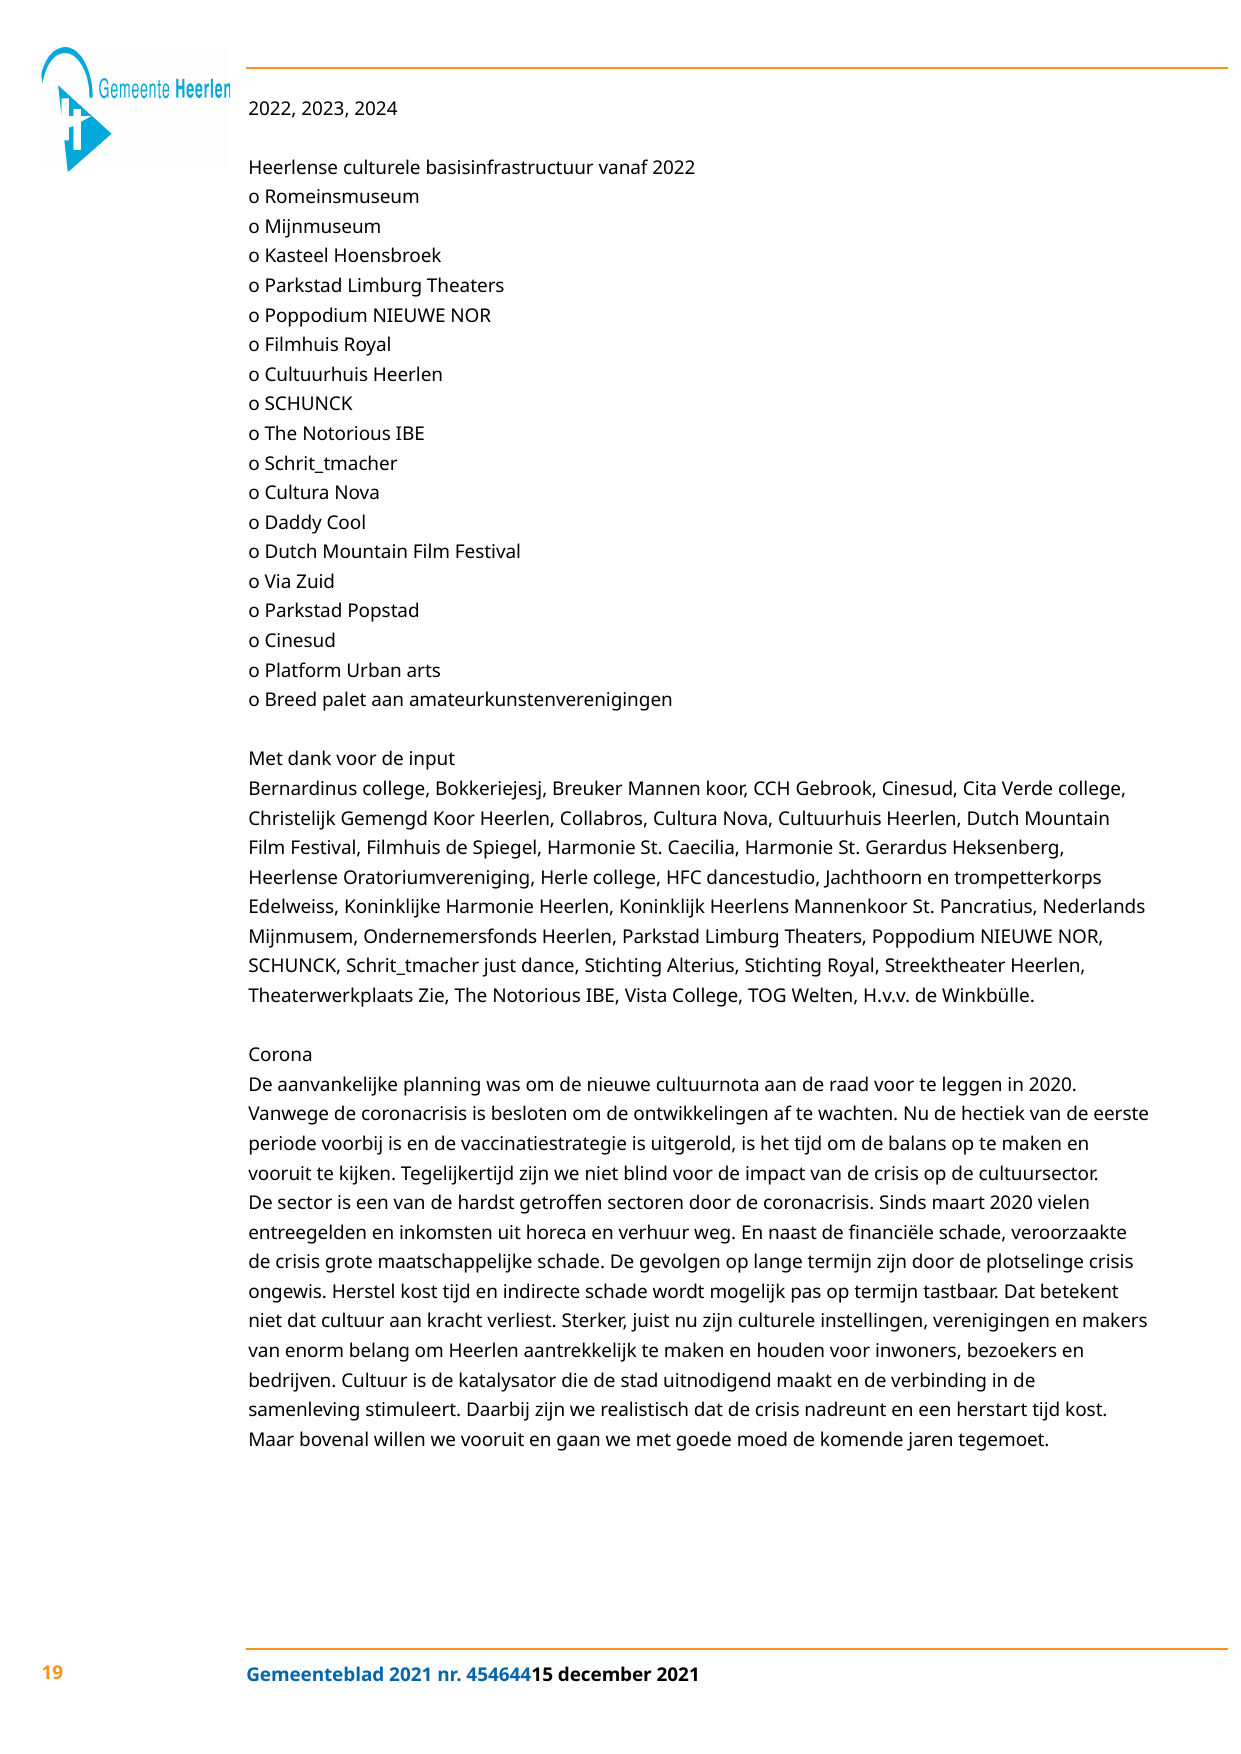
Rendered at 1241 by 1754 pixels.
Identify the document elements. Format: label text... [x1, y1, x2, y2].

text o Cinesud [248, 627, 1152, 653]
text o Via Zuid [248, 568, 1152, 594]
text o Dutch Mountain Film Festival [248, 538, 1152, 564]
text o Platform Urban arts [248, 657, 1152, 683]
text o Romeinsmuseum [248, 183, 1152, 209]
text o Mijnmuseum [248, 213, 1152, 239]
text Met dank voor de input [248, 746, 1152, 771]
text o Kasteel Hoensbroek [248, 243, 1152, 268]
text De sector is een van de hardst getroffen sectoren door de coronacrisis. Sinds maart 2020 vielen entreegelden en inkomsten uit horeca en verhuur weg. En naast de financiële schade, veroorzaakte de crisis grote maatschappelijke schade. De gevolgen op lange termijn zijn door de plotselinge crisis ongewis. Herstel kost tijd en indirecte schade wordt mogelijk pas op termijn tastbaar. Dat betekent niet dat cultuur aan kracht verliest. Sterker, juist nu zijn culturele instellingen, verenigingen en makers van enorm belang om Heerlen aantrekkelijk te maken en houden voor inwoners, bezoekers en bedrijven. Cultuur is de katalysator die de stad uitnodigend maakt en de verbinding in de samenleving stimuleert. Daarbij zijn we realistisch dat de crisis nadreunt en een herstart tijd kost. Maar bovenal willen we vooruit en gaan we met goede moed de komende jaren tegemoet. [248, 1189, 1152, 1452]
text o Parkstad Popstad [248, 598, 1152, 623]
text o Cultuurhuis Heerlen [248, 361, 1152, 387]
text o Cultura Nova [248, 479, 1152, 505]
text o Parkstad Limburg Theaters [248, 272, 1152, 298]
picture [41, 47, 59, 70]
text De aanvankelijke planning was om de nieuwe cultuurnota aan de raad voor te leggen in 2020. Vanwege de coronacrisis is besloten om de ontwikkelingen af te wachten. Nu de hectiek van de eerste periode voorbij is en de vaccinatiestrategie is uitgerold, is het tijd om de balans op te maken en vooruit te kijken. Tegelijkertijd zijn we niet blind voor de impact van de crisis op de cultuursector. [248, 1071, 1152, 1186]
text 2022, 2023, 2024 [248, 95, 1152, 121]
text Bernardinus college, Bokkeriejesj, Breuker Mannen koor, CCH Gebrook, Cinesud, Cita Verde college, Christelijk Gemengd Koor Heerlen, Collabros, Cultura Nova, Cultuurhuis Heerlen, Dutch Mountain Film Festival, Filmhuis de Spiegel, Harmonie St. Caecilia, Harmonie St. Gerardus Heksenberg, Heerlense Oratoriumvereniging, Herle college, HFC dancestudio, Jachthoorn en trompetterkorps Edelweiss, Koninklijke Harmonie Heerlen, Koninklijk Heerlens Mannenkoor St. Pancratius, Nederlands Mijnmusem, Ondernemersfonds Heerlen, Parkstad Limburg Theaters, Poppodium NIEUWE NOR, SCHUNCK, Schrit_tmacher just dance, Stichting Alterius, Stichting Royal, Streektheater Heerlen, Theaterwerkplaats Zie, The Notorious IBE, Vista College, TOG Welten, H.v.v. de Winkbülle. [248, 775, 1152, 1008]
text o SCHUNCK [248, 391, 1152, 416]
picture [41, 47, 231, 172]
text o Poppodium NIEUWE NOR [248, 302, 1152, 328]
text o Daddy Cool [248, 509, 1152, 535]
text o Filmhuis Royal [248, 331, 1152, 357]
text o Breed palet aan amateurkunstenverenigingen [248, 686, 1152, 712]
text Heerlense culturele basisinfrastructuur vanaf 2022 [248, 154, 1152, 180]
text Corona [248, 1041, 1152, 1067]
text o Schrit_tmacher [248, 450, 1152, 476]
text o The Notorious IBE [248, 420, 1152, 446]
